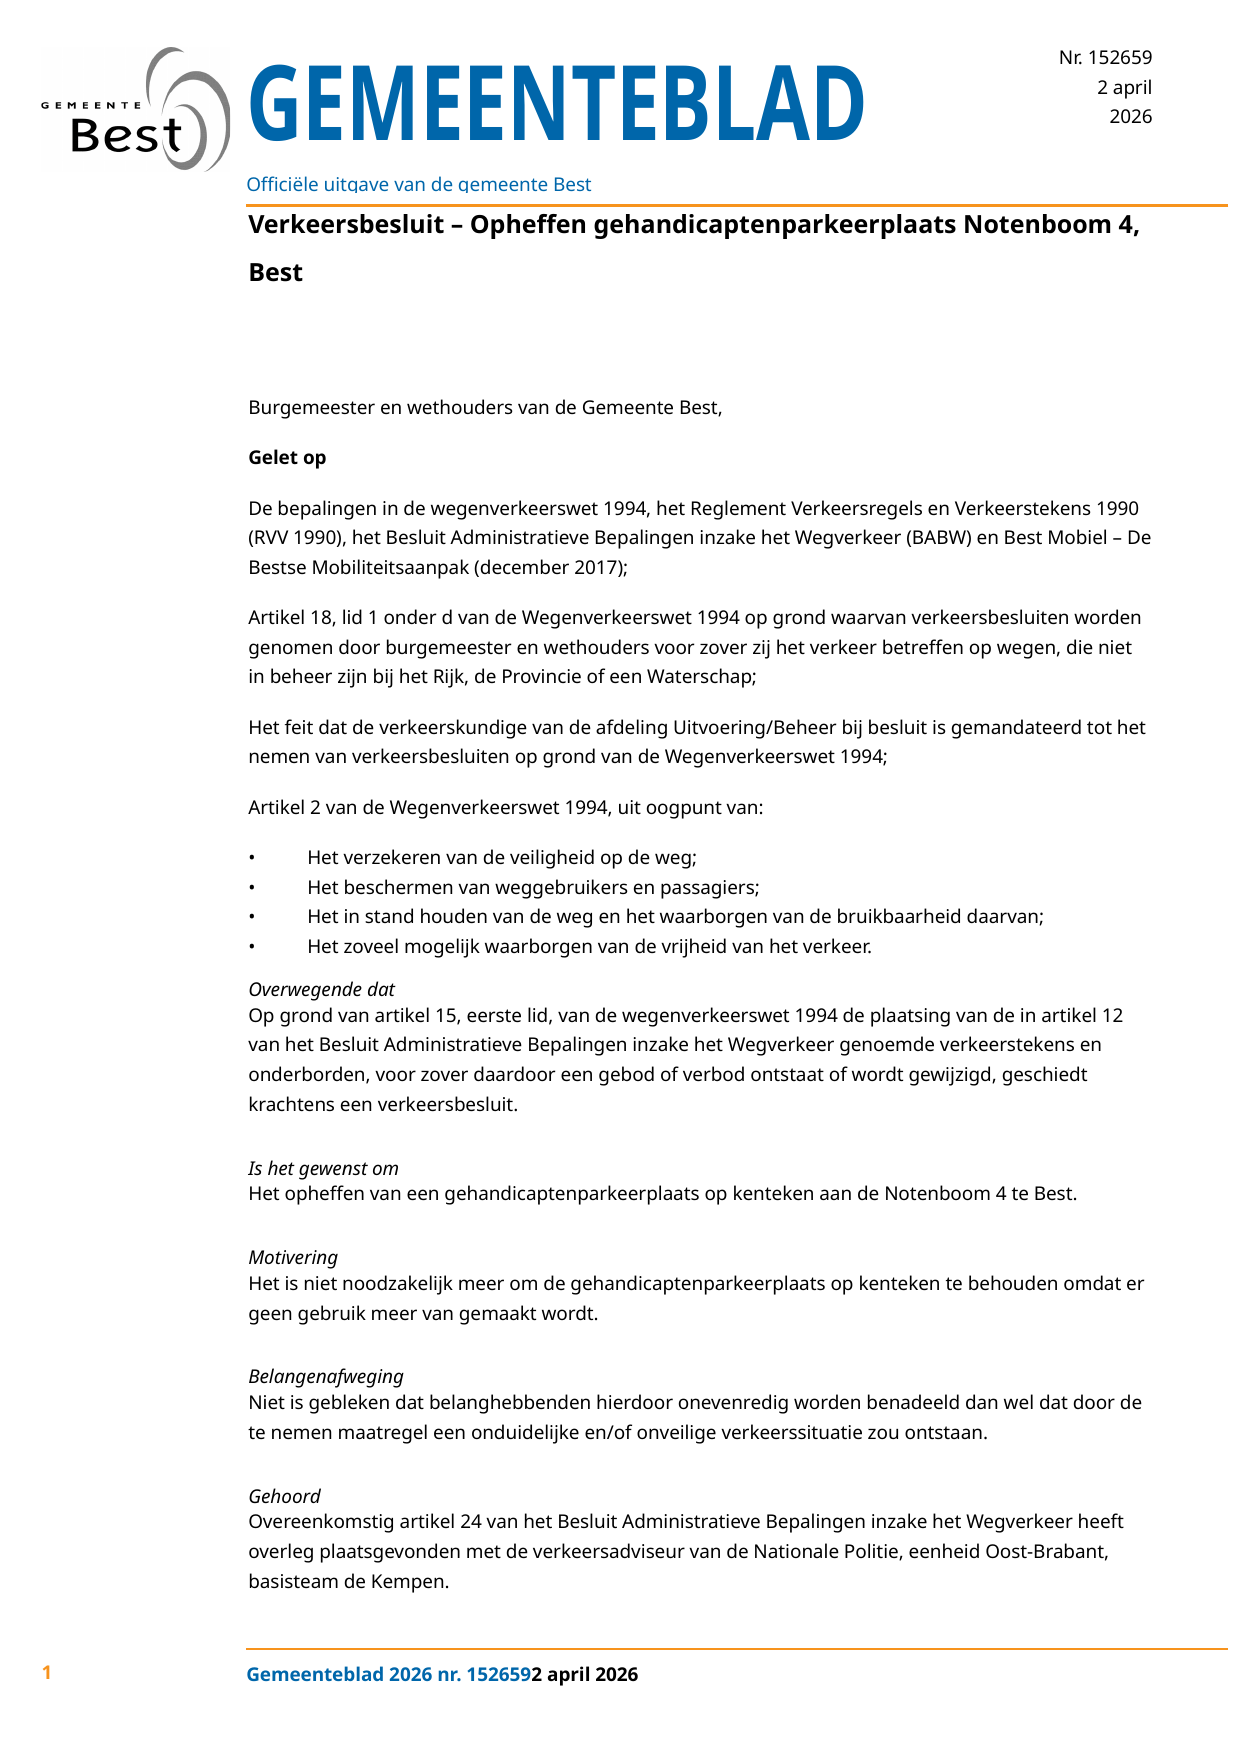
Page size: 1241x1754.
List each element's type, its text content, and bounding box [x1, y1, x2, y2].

text Artikel 18, lid 1 onder d van de Wegenverkeerswet 1994 op grond waarvan verkeersbesluiten worden genomen door burgemeester en wethouders voor zover zij het verkeer betreffen op wegen, die niet in beheer zijn bij het Rijk, de Provincie of een Waterschap; [248, 604, 1152, 689]
list Het verzekeren van de veiligheid op de weg; [248, 844, 1152, 870]
text Burgemeester en wethouders van de Gemeente Best, [248, 394, 1152, 420]
list Het zoveel mogelijk waarborgen van de vrijheid van het verkeer. [248, 933, 1152, 959]
text Verkeersbesluit – Opheffen gehandicaptenparkeerplaats Notenboom 4, Best [248, 207, 1152, 288]
text Overwegende dat [248, 976, 1152, 1002]
text Artikel 2 van de Wegenverkeerswet 1994, uit oogpunt van: [248, 794, 1152, 820]
text Op grond van artikel 15, eerste lid, van de wegenverkeerswet 1994 de plaatsing van de in artikel 12 van het Besluit Administratieve Bepalingen inzake het Wegverkeer genoemde verkeerstekens en onderborden, voor zover daardoor een gebod of verbod ontstaat of wordt gewijzigd, geschiedt krachtens een verkeersbesluit. [248, 1002, 1152, 1117]
text Het opheffen van een gehandicaptenparkeerplaats op kenteken aan de Notenboom 4 te Best. [248, 1181, 1152, 1206]
text Gelet op [248, 444, 1152, 470]
text Is het gewenst om [248, 1155, 1152, 1181]
text Overeenkomstig artikel 24 van het Besluit Administratieve Bepalingen inzake het Wegverkeer heeft overleg plaatsgevonden met de verkeersadviseur van de Nationale Politie, eenheid Oost-Brabant, basisteam de Kempen. [248, 1509, 1152, 1594]
text De bepalingen in de wegenverkeerswet 1994, het Reglement Verkeersregels en Verkeerstekens 1990 (RVV 1990), het Besluit Administratieve Bepalingen inzake het Wegverkeer (BABW) en Best Mobiel – De Bestse Mobiliteitsaanpak (december 2017); [248, 495, 1152, 580]
text Belangenafweging [248, 1364, 1152, 1389]
text Motivering [248, 1244, 1152, 1270]
text Niet is gebleken dat belanghebbenden hierdoor onevenredig worden benadeeld dan wel dat door de te nemen maatregel een onduidelijke en/of onveilige verkeerssituatie zou ontstaan. [248, 1389, 1152, 1445]
text Gehoord [248, 1483, 1152, 1509]
text Het feit dat de verkeerskundige van de afdeling Uitvoering/Beheer bij besluit is gemandateerd tot het nemen van verkeersbesluiten op grond van de Wegenverkeerswet 1994; [248, 714, 1152, 769]
text Het is niet noodzakelijk meer om de gehandicaptenparkeerplaats op kenteken te behouden omdat er geen gebruik meer van gemaakt wordt. [248, 1270, 1152, 1326]
list Het in stand houden van de weg en het waarborgen van de bruikbaarheid daarvan; [248, 904, 1152, 929]
list Het beschermen van weggebruikers en passagiers; [248, 874, 1152, 900]
picture [41, 47, 231, 172]
